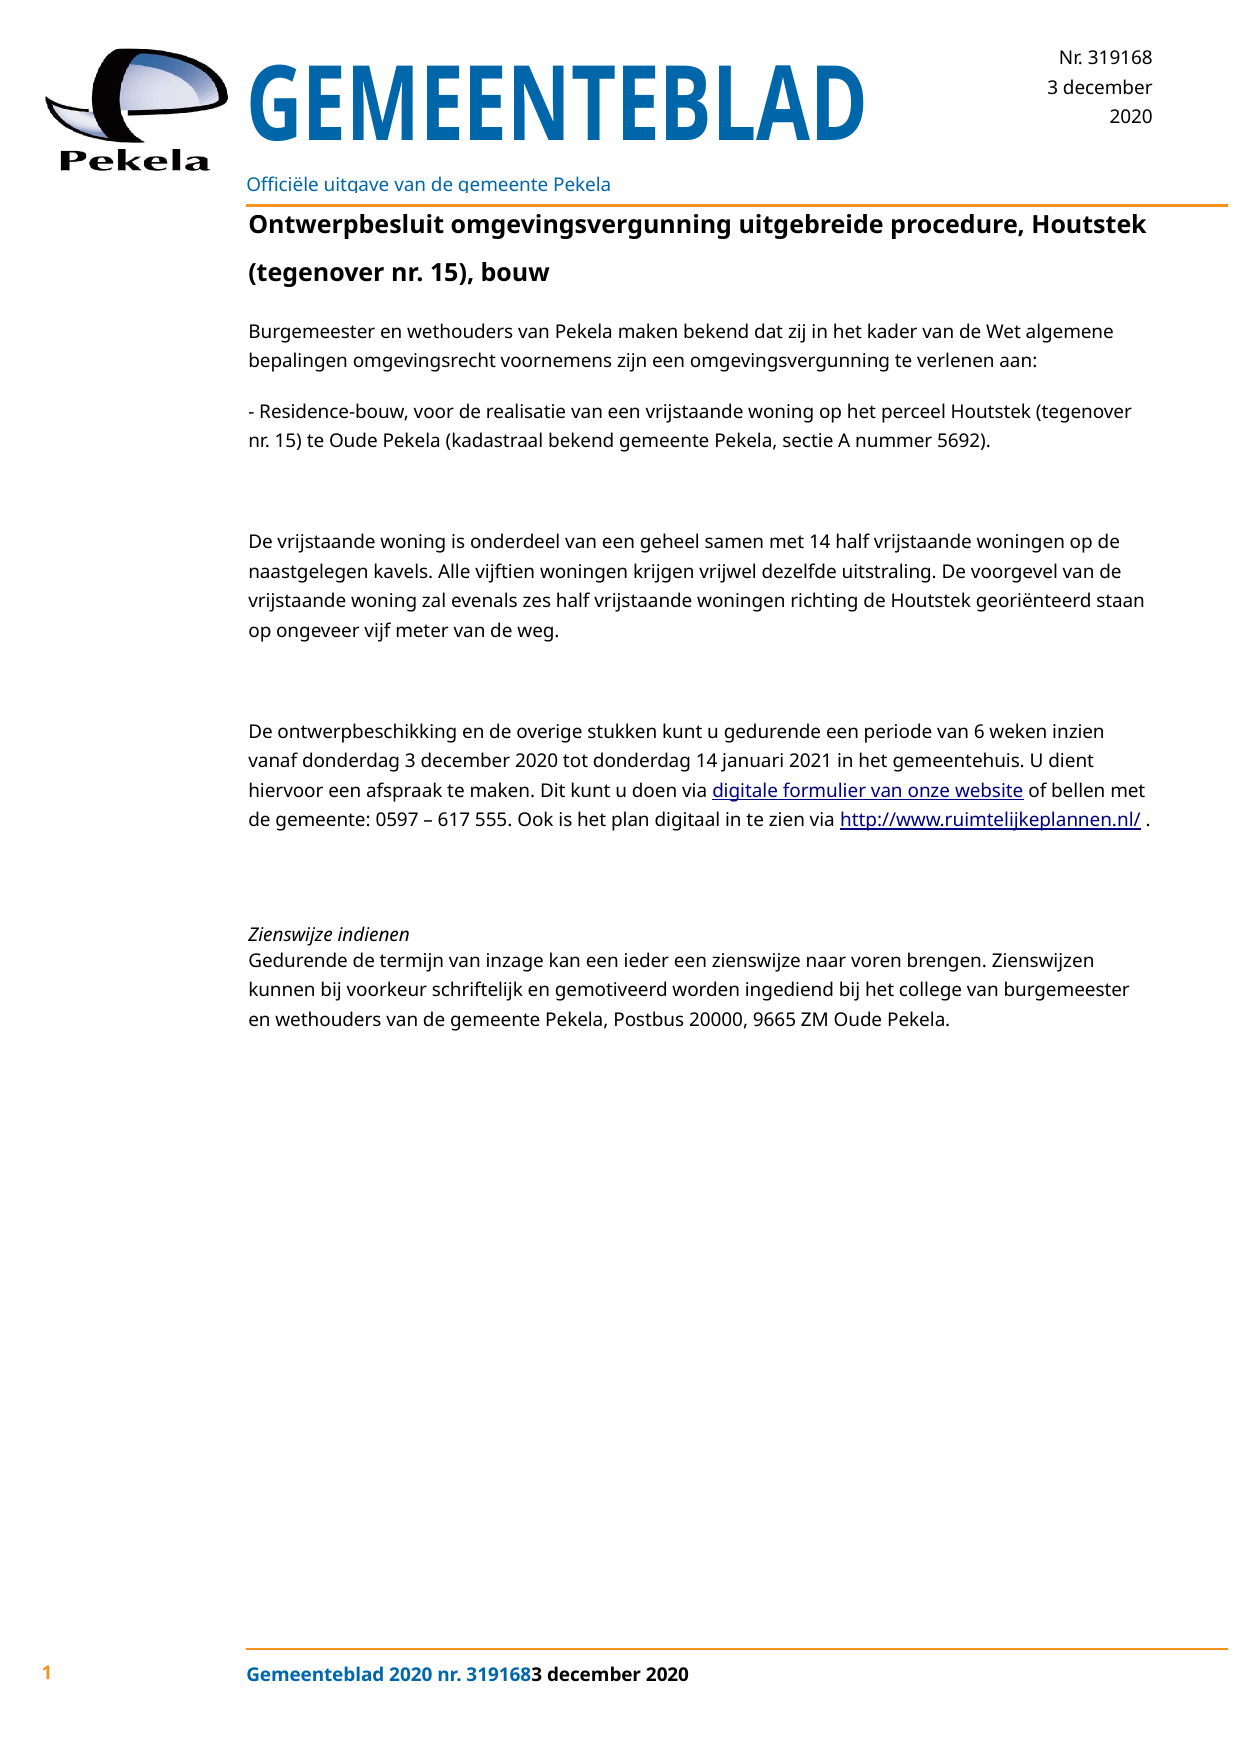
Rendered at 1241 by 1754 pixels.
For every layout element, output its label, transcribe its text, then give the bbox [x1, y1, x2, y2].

text Burgemeester en wethouders van Pekela maken bekend dat zij in het kader van de Wet algemene bepalingen omgevingsrecht voornemens zijn een omgevingsvergunning te verlenen aan: [248, 318, 1152, 373]
text Zienswijze indienen [248, 921, 1152, 947]
text Ontwerpbesluit omgevingsvergunning uitgebreide procedure, Houtstek (tegenover nr. 15), bouw [248, 207, 1152, 288]
text De vrijstaande woning is onderdeel van een geheel samen met 14 half vrijstaande woningen op de naastgelegen kavels. Alle vijftien woningen krijgen vrijwel dezelfde uitstraling. De voorgevel van de vrijstaande woning zal evenals zes half vrijstaande woningen richting de Houtstek georiënteerd staan op ongeveer vijf meter van de weg. [248, 528, 1152, 643]
text - Residence-bouw, voor de realisatie van een vrijstaande woning op het perceel Houtstek (tegenover nr. 15) te Oude Pekela (kadastraal bekend gemeente Pekela, sectie A nummer 5692). [248, 398, 1152, 453]
text Gedurende de termijn van inzage kan een ieder een zienswijze naar voren brengen. Zienswijzen kunnen bij voorkeur schriftelijk en gemotiveerd worden ingediend bij het college van burgemeester en wethouders van de gemeente Pekela, Postbus 20000, 9665 ZM Oude Pekela. [248, 947, 1152, 1032]
picture [41, 47, 231, 172]
text De ontwerpbeschikking en de overige stukken kunt u gedurende een periode van 6 weken inzien vanaf donderdag 3 december 2020 tot donderdag 14 januari 2021 in het gemeentehuis. U dient hiervoor een afspraak te maken. Dit kunt u doen via digitale formulier van onze website of bellen met de gemeente: 0597 – 617 555. Ook is het plan digitaal in te zien via http://www.ruimtelijkeplannen.nl/ . [248, 718, 1152, 832]
